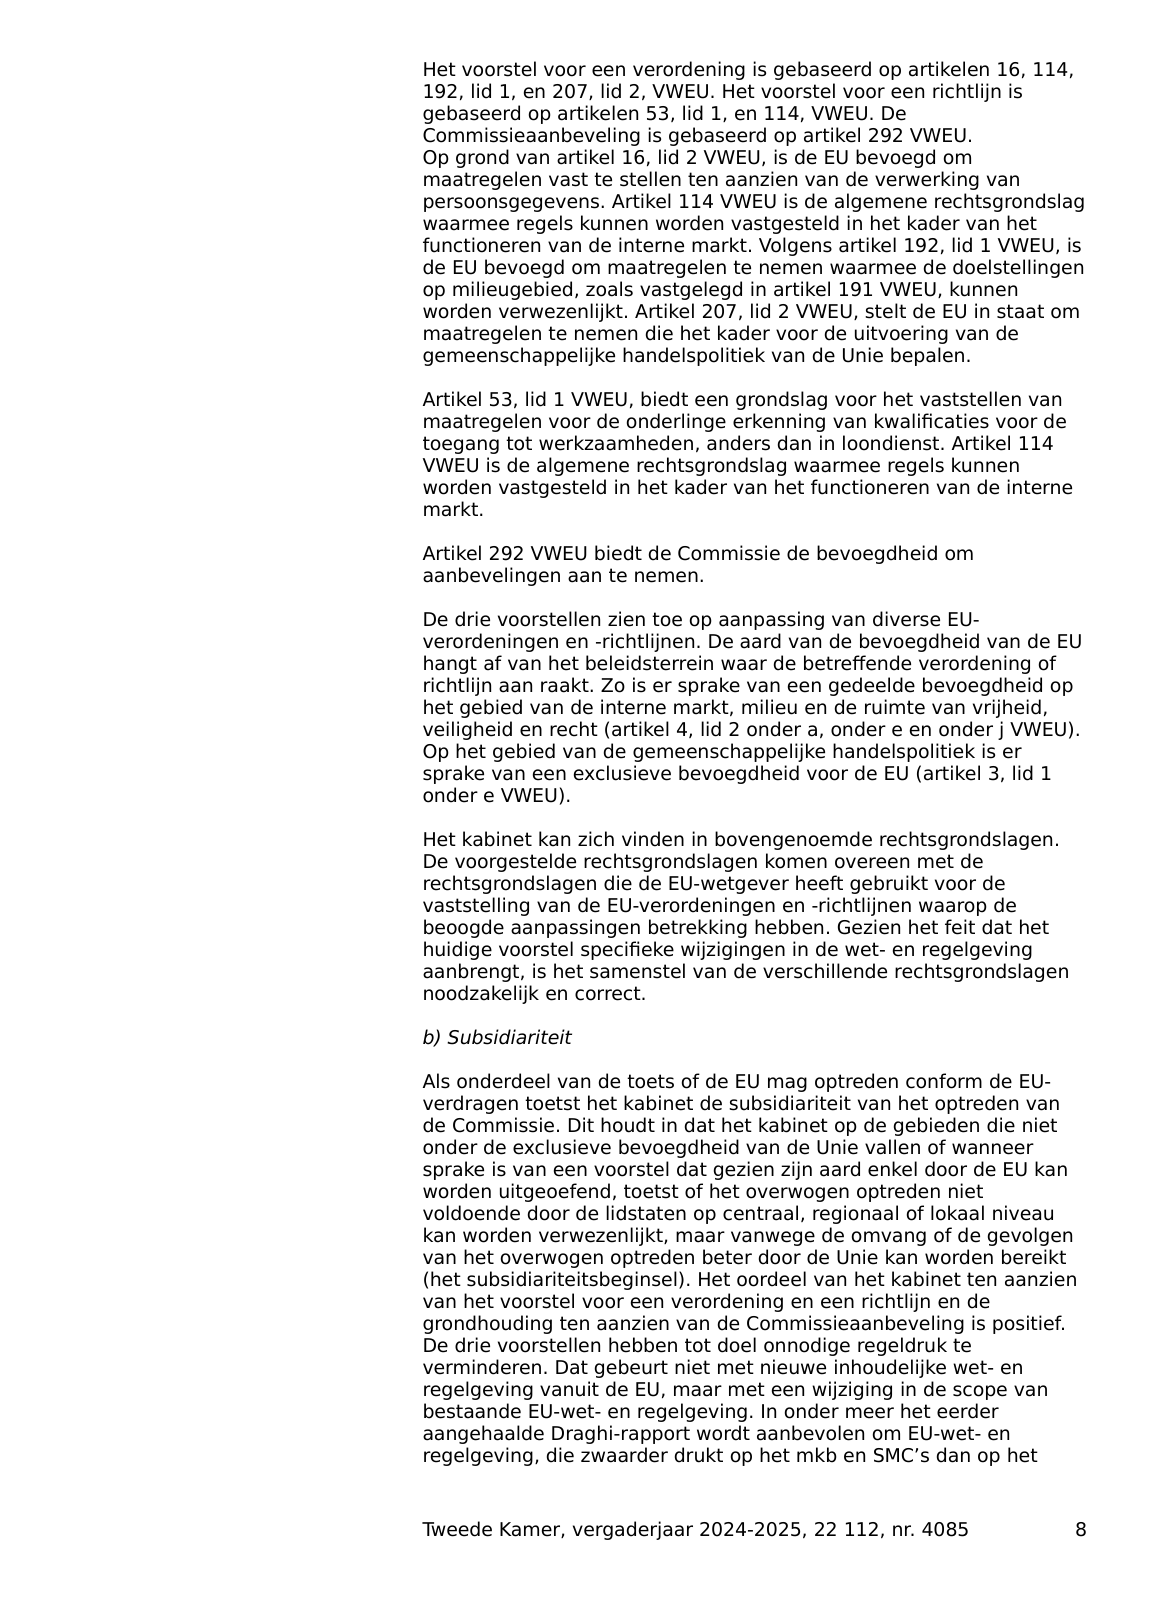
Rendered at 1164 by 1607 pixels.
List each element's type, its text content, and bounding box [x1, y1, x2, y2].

subtitle b) Subsidiariteit [422, 1027, 1087, 1049]
text Het voorstel voor een verordening is gebaseerd op artikelen 16, 114, 192, lid 1, en 207, lid 2, VWEU. Het voorstel voor een richtlijn is gebaseerd op artikelen 53, lid 1, en 114, VWEU. De Commissieaanbeveling is gebaseerd op artikel 292 VWEU. [422, 59, 1087, 147]
text De drie voorstellen zien toe op aanpassing van diverse EU-verordeningen en -richtlijnen. De aard van de bevoegdheid van de EU hangt af van het beleidsterrein waar de betreffende verordening of richtlijn aan raakt. Zo is er sprake van een gedeelde bevoegdheid op het gebied van de interne markt, milieu en de ruimte van vrijheid, veiligheid en recht (artikel 4, lid 2 onder a, onder e en onder j VWEU). Op het gebied van de gemeenschappelijke handelspolitiek is er sprake van een exclusieve bevoegdheid voor de EU (artikel 3, lid 1 onder e VWEU). [422, 609, 1087, 807]
text Artikel 53, lid 1 VWEU, biedt een grondslag voor het vaststellen van maatregelen voor de onderlinge erkenning van kwalificaties voor de toegang tot werkzaamheden, anders dan in loondienst. Artikel 114 VWEU is de algemene rechtsgrondslag waarmee regels kunnen worden vastgesteld in het kader van het functioneren van de interne markt. [422, 389, 1087, 521]
text Als onderdeel van de toets of de EU mag optreden conform de EU-verdragen toetst het kabinet de subsidiariteit van het optreden van de Commissie. Dit houdt in dat het kabinet op de gebieden die niet onder de exclusieve bevoegdheid van de Unie vallen of wanneer sprake is van een voorstel dat gezien zijn aard enkel door de EU kan worden uitgeoefend, toetst of het overwogen optreden niet voldoende door de lidstaten op centraal, regionaal of lokaal niveau kan worden verwezenlijkt, maar vanwege de omvang of de gevolgen van het overwogen optreden beter door de Unie kan worden bereikt (het subsidiariteitsbeginsel). Het oordeel van het kabinet ten aanzien van het voorstel voor een verordening en een richtlijn en de grondhouding ten aanzien van de Commissieaanbeveling is positief. De drie voorstellen hebben tot doel onnodige regeldruk te verminderen. Dat gebeurt niet met nieuwe inhoudelijke wet- en regelgeving vanuit de EU, maar met een wijziging in de scope van bestaande EU-wet- en regelgeving. In onder meer het eerder aangehaalde Draghi-rapport wordt aanbevolen om EU-wet- en regelgeving, die zwaarder drukt op het mkb en SMC’s dan op het [422, 1071, 1087, 1467]
text Artikel 292 VWEU biedt de Commissie de bevoegdheid om aanbevelingen aan te nemen. [422, 543, 1087, 587]
text Op grond van artikel 16, lid 2 VWEU, is de EU bevoegd om maatregelen vast te stellen ten aanzien van de verwerking van persoonsgegevens. Artikel 114 VWEU is de algemene rechtsgrondslag waarmee regels kunnen worden vastgesteld in het kader van het functioneren van de interne markt. Volgens artikel 192, lid 1 VWEU, is de EU bevoegd om maatregelen te nemen waarmee de doelstellingen op milieugebied, zoals vastgelegd in artikel 191 VWEU, kunnen worden verwezenlijkt. Artikel 207, lid 2 VWEU, stelt de EU in staat om maatregelen te nemen die het kader voor de uitvoering van de gemeenschappelijke handelspolitiek van de Unie bepalen. [422, 147, 1087, 367]
text Het kabinet kan zich vinden in bovengenoemde rechtsgrondslagen. De voorgestelde rechtsgrondslagen komen overeen met de rechtsgrondslagen die de EU-wetgever heeft gebruikt voor de vaststelling van de EU-verordeningen en -richtlijnen waarop de beoogde aanpassingen betrekking hebben. Gezien het feit dat het huidige voorstel specifieke wijzigingen in de wet- en regelgeving aanbrengt, is het samenstel van de verschillende rechtsgrondslagen noodzakelijk en correct. [422, 829, 1087, 1005]
